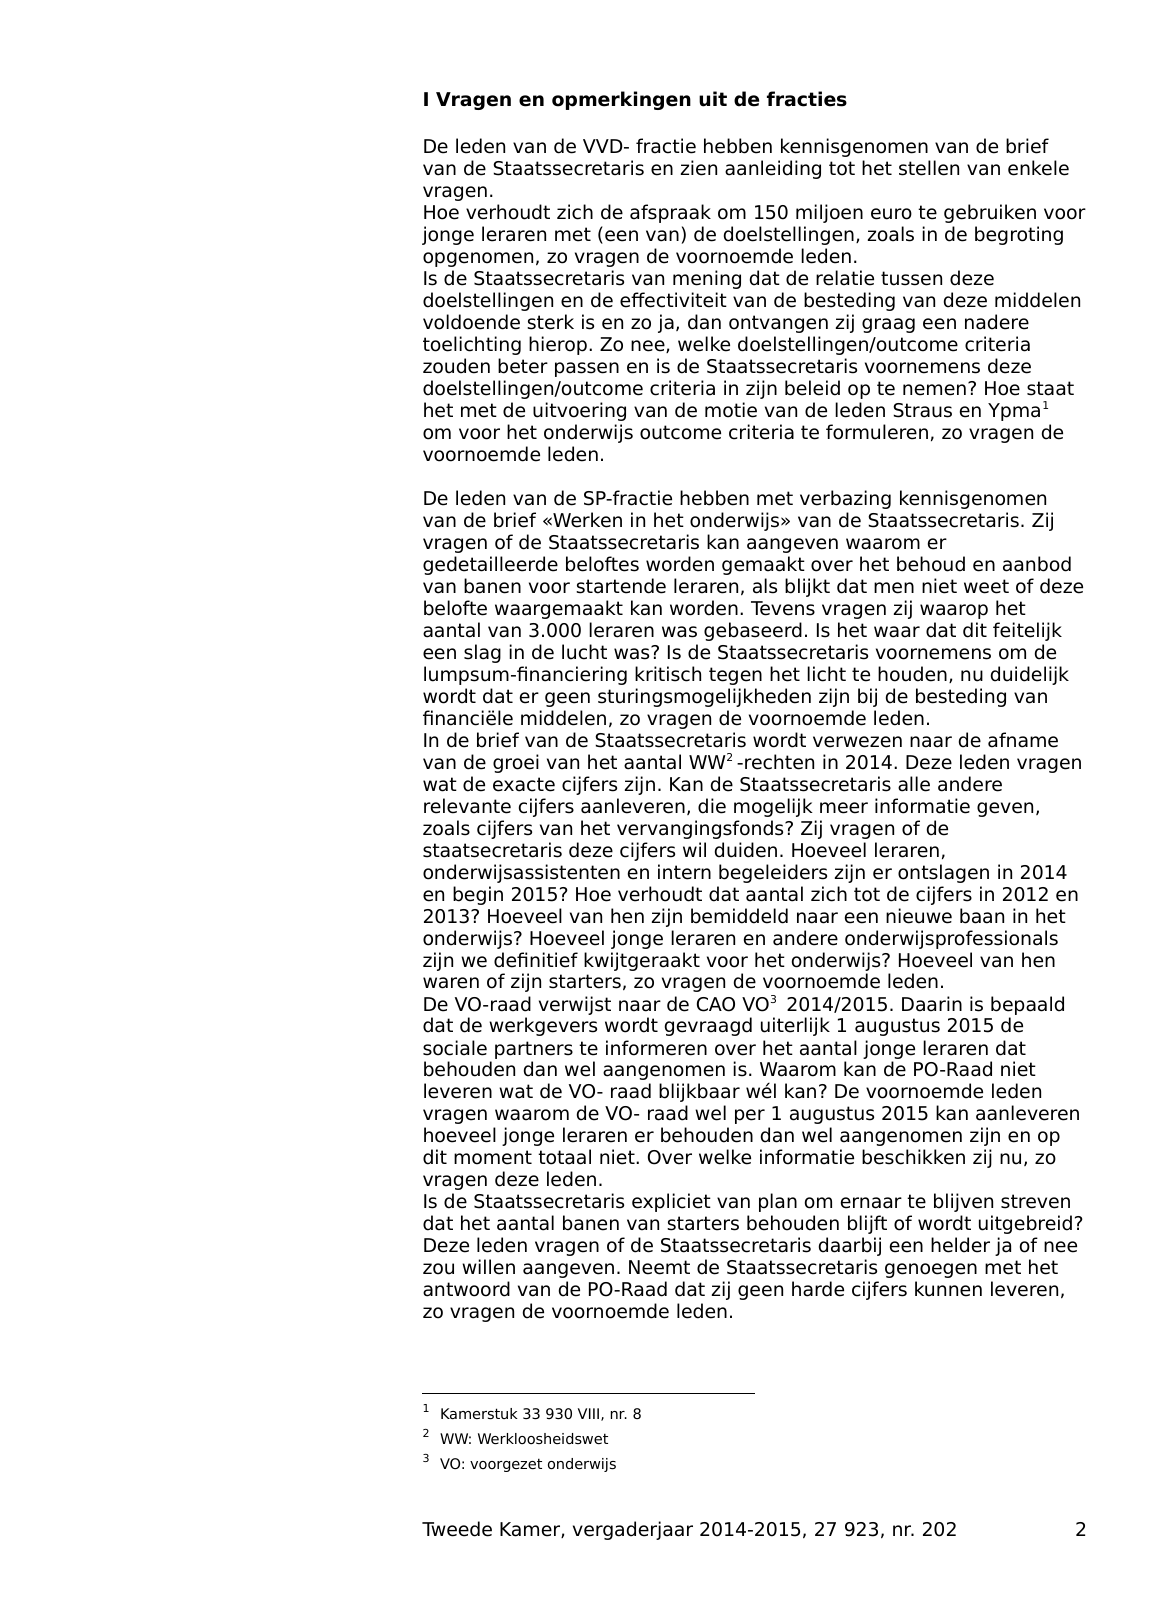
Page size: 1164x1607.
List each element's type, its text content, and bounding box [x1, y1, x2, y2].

text De leden van de VVD- fractie hebben kennisgenomen van de brief van de Staatssecretaris en zien aanleiding tot het stellen van enkele vragen. [422, 136, 1087, 202]
text De leden van de SP-fractie hebben met verbazing kennisgenomen van de brief «Werken in het onderwijs» van de Staatssecretaris. Zij vragen of de Staatssecretaris kan aangeven waarom er gedetailleerde beloftes worden gemaakt over het behoud en aanbod van banen voor startende leraren, als blijkt dat men niet weet of deze belofte waargemaakt kan worden. Tevens vragen zij waarop het aantal van 3.000 leraren was gebaseerd. Is het waar dat dit feitelijk een slag in de lucht was? Is de Staatssecretaris voornemens om de lumpsum-financiering kritisch tegen het licht te houden, nu duidelijk wordt dat er geen sturingsmogelijkheden zijn bij de besteding van financiële middelen, zo vragen de voornoemde leden. [422, 488, 1087, 730]
text De VO-raad verwijst naar de CAO VO 2014/2015. Daarin is bepaald dat de werkgevers wordt gevraagd uiterlijk 1 augustus 2015 de sociale partners te informeren over het aantal jonge leraren dat behouden dan wel aangenomen is. Waarom kan de PO-Raad niet leveren wat de VO- raad blijkbaar wél kan? De voornoemde leden vragen waarom de VO- raad wel per 1 augustus 2015 kan aanleveren hoeveel jonge leraren er behouden dan wel aangenomen zijn en op dit moment totaal niet. Over welke informatie beschikken zij nu, zo vragen deze leden. [422, 993, 1087, 1191]
text Hoe verhoudt zich de afspraak om 150 miljoen euro te gebruiken voor jonge leraren met (een van) de doelstellingen, zoals in de begroting opgenomen, zo vragen de voornoemde leden. [422, 202, 1087, 268]
text In de brief van de Staatssecretaris wordt verwezen naar de afname van de groei van het aantal WW-rechten in 2014. Deze leden vragen wat de exacte cijfers zijn. Kan de Staatssecretaris alle andere relevante cijfers aanleveren, die mogelijk meer informatie geven, zoals cijfers van het vervangingsfonds? Zij vragen of de staatsecretaris deze cijfers wil duiden. Hoeveel leraren, onderwijsassistenten en intern begeleiders zijn er ontslagen in 2014 en begin 2015? Hoe verhoudt dat aantal zich tot de cijfers in 2012 en 2013? Hoeveel van hen zijn bemiddeld naar een nieuwe baan in het onderwijs? Hoeveel jonge leraren en andere onderwijsprofessionals zijn we definitief kwijtgeraakt voor het onderwijs? Hoeveel van hen waren of zijn starters, zo vragen de voornoemde leden. [422, 730, 1087, 993]
text Is de Staatssecretaris expliciet van plan om ernaar te blijven streven dat het aantal banen van starters behouden blijft of wordt uitgebreid? Deze leden vragen of de Staatssecretaris daarbij een helder ja of nee zou willen aangeven. Neemt de Staatssecretaris genoegen met het antwoord van de PO-Raad dat zij geen harde cijfers kunnen leveren, zo vragen de voornoemde leden. [422, 1191, 1087, 1323]
text Is de Staatssecretaris van mening dat de relatie tussen deze doelstellingen en de effectiviteit van de besteding van deze middelen voldoende sterk is en zo ja, dan ontvangen zij graag een nadere toelichting hierop. Zo nee, welke doelstellingen/outcome criteria zouden beter passen en is de Staatssecretaris voornemens deze doelstellingen/outcome criteria in zijn beleid op te nemen? Hoe staat het met de uitvoering van de motie van de leden Straus en Ypma om voor het onderwijs outcome criteria te formuleren, zo vragen de voornoemde leden. [422, 268, 1087, 466]
text WW: Werkloosheidswet [422, 1427, 1087, 1449]
subtitle I Vragen en opmerkingen uit de fracties [422, 89, 1087, 111]
text Kamerstuk 33 930 VIII, nr. 8 [422, 1402, 1087, 1424]
text VO: voorgezet onderwijs [422, 1452, 1087, 1474]
